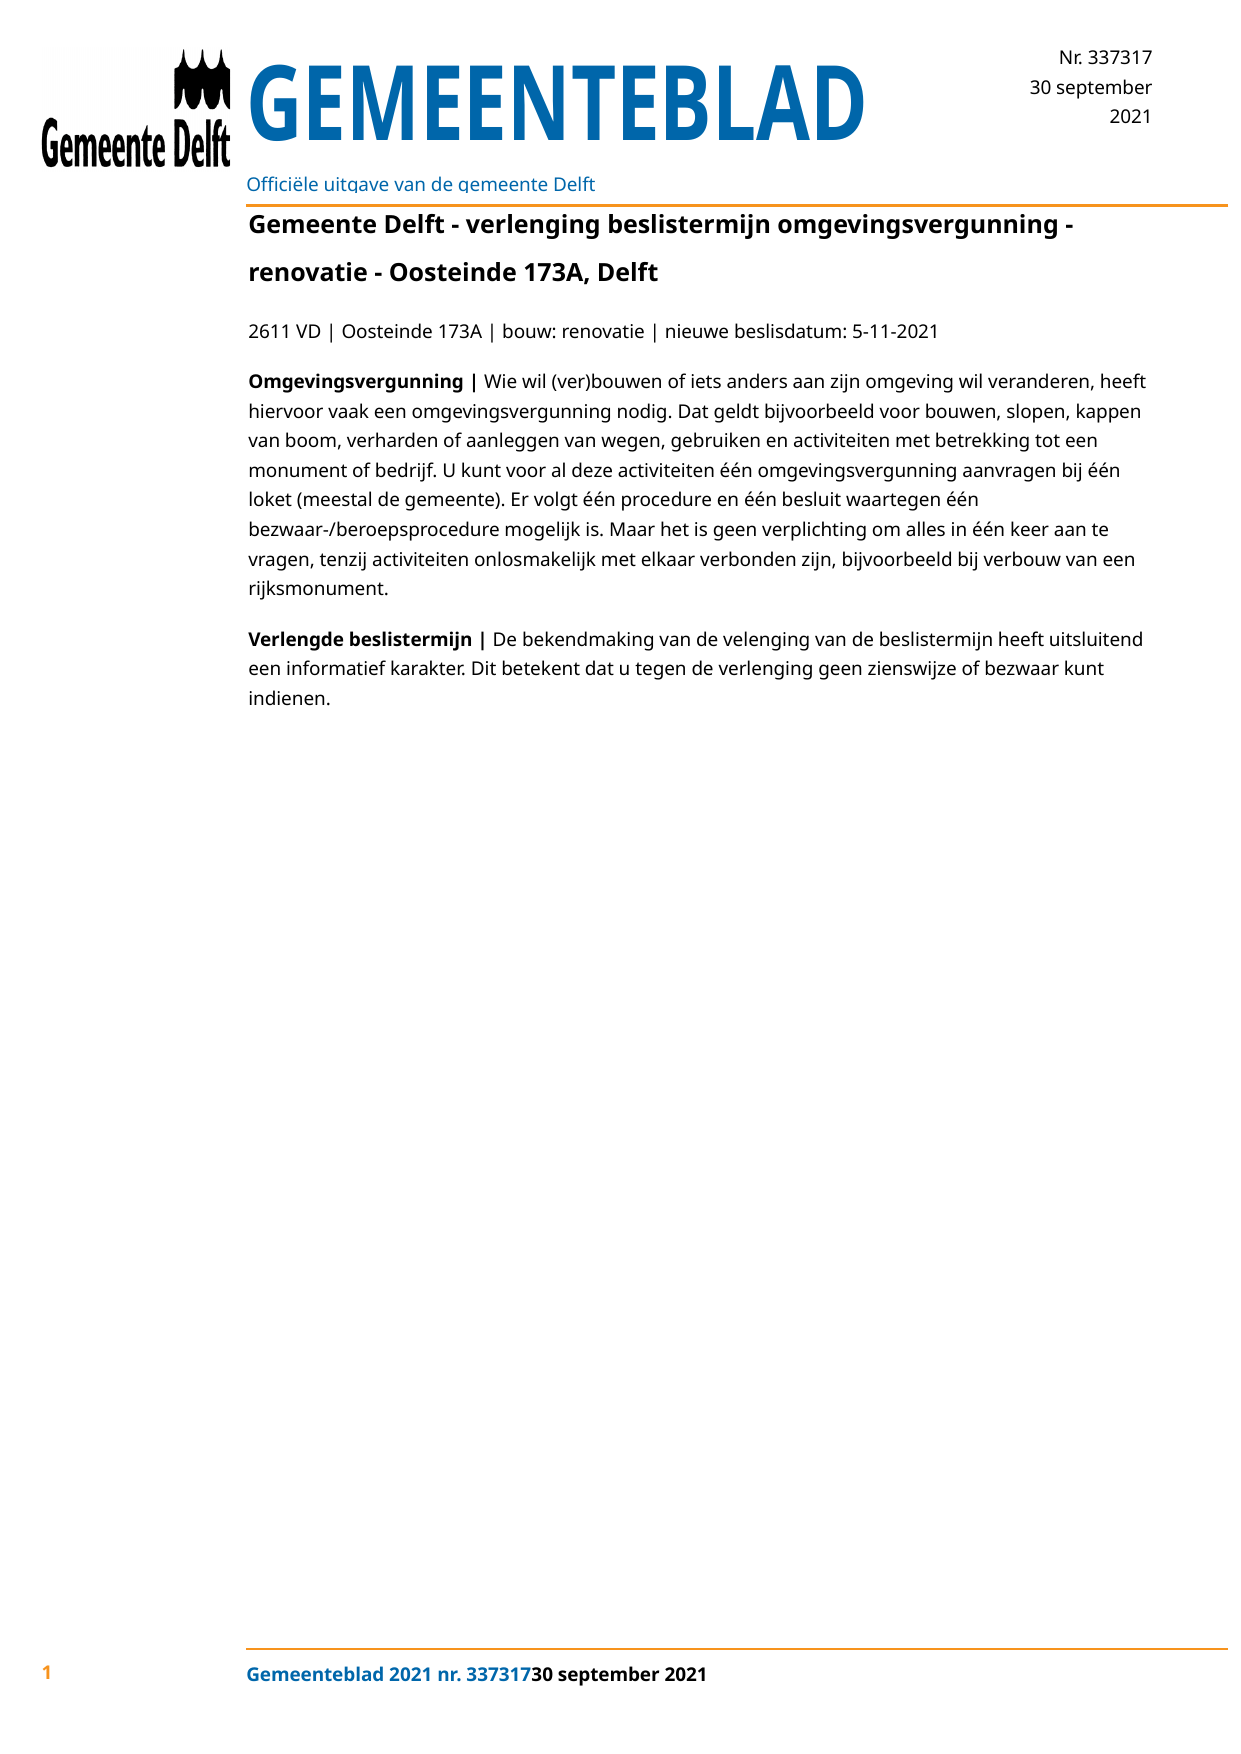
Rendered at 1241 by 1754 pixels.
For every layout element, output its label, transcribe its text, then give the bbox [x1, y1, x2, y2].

text Gemeente Delft - verlenging beslistermijn omgevingsvergunning - renovatie - Oosteinde 173A, Delft [248, 207, 1152, 288]
picture [41, 47, 231, 172]
text Omgevingsvergunning | Wie wil (ver)bouwen of iets anders aan zijn omgeving wil veranderen, heeft hiervoor vaak een omgevingsvergunning nodig. Dat geldt bijvoorbeeld voor bouwen, slopen, kappen van boom, verharden of aanleggen van wegen, gebruiken en activiteiten met betrekking tot een monument of bedrijf. U kunt voor al deze activiteiten één omgevingsvergunning aanvragen bij één loket (meestal de gemeente). Er volgt één procedure en één besluit waartegen één bezwaar-/beroepsprocedure mogelijk is. Maar het is geen verplichting om alles in één keer aan te vragen, tenzij activiteiten onlosmakelijk met elkaar verbonden zijn, bijvoorbeeld bij verbouw van een rijksmonument. [248, 368, 1152, 601]
text 2611 VD | Oosteinde 173A | bouw: renovatie | nieuwe beslisdatum: 5-11-2021 [248, 318, 1152, 344]
text Verlengde beslistermijn | De bekendmaking van de velenging van de beslistermijn heeft uitsluitend een informatief karakter. Dit betekent dat u tegen de verlenging geen zienswijze of bezwaar kunt indienen. [248, 626, 1152, 711]
